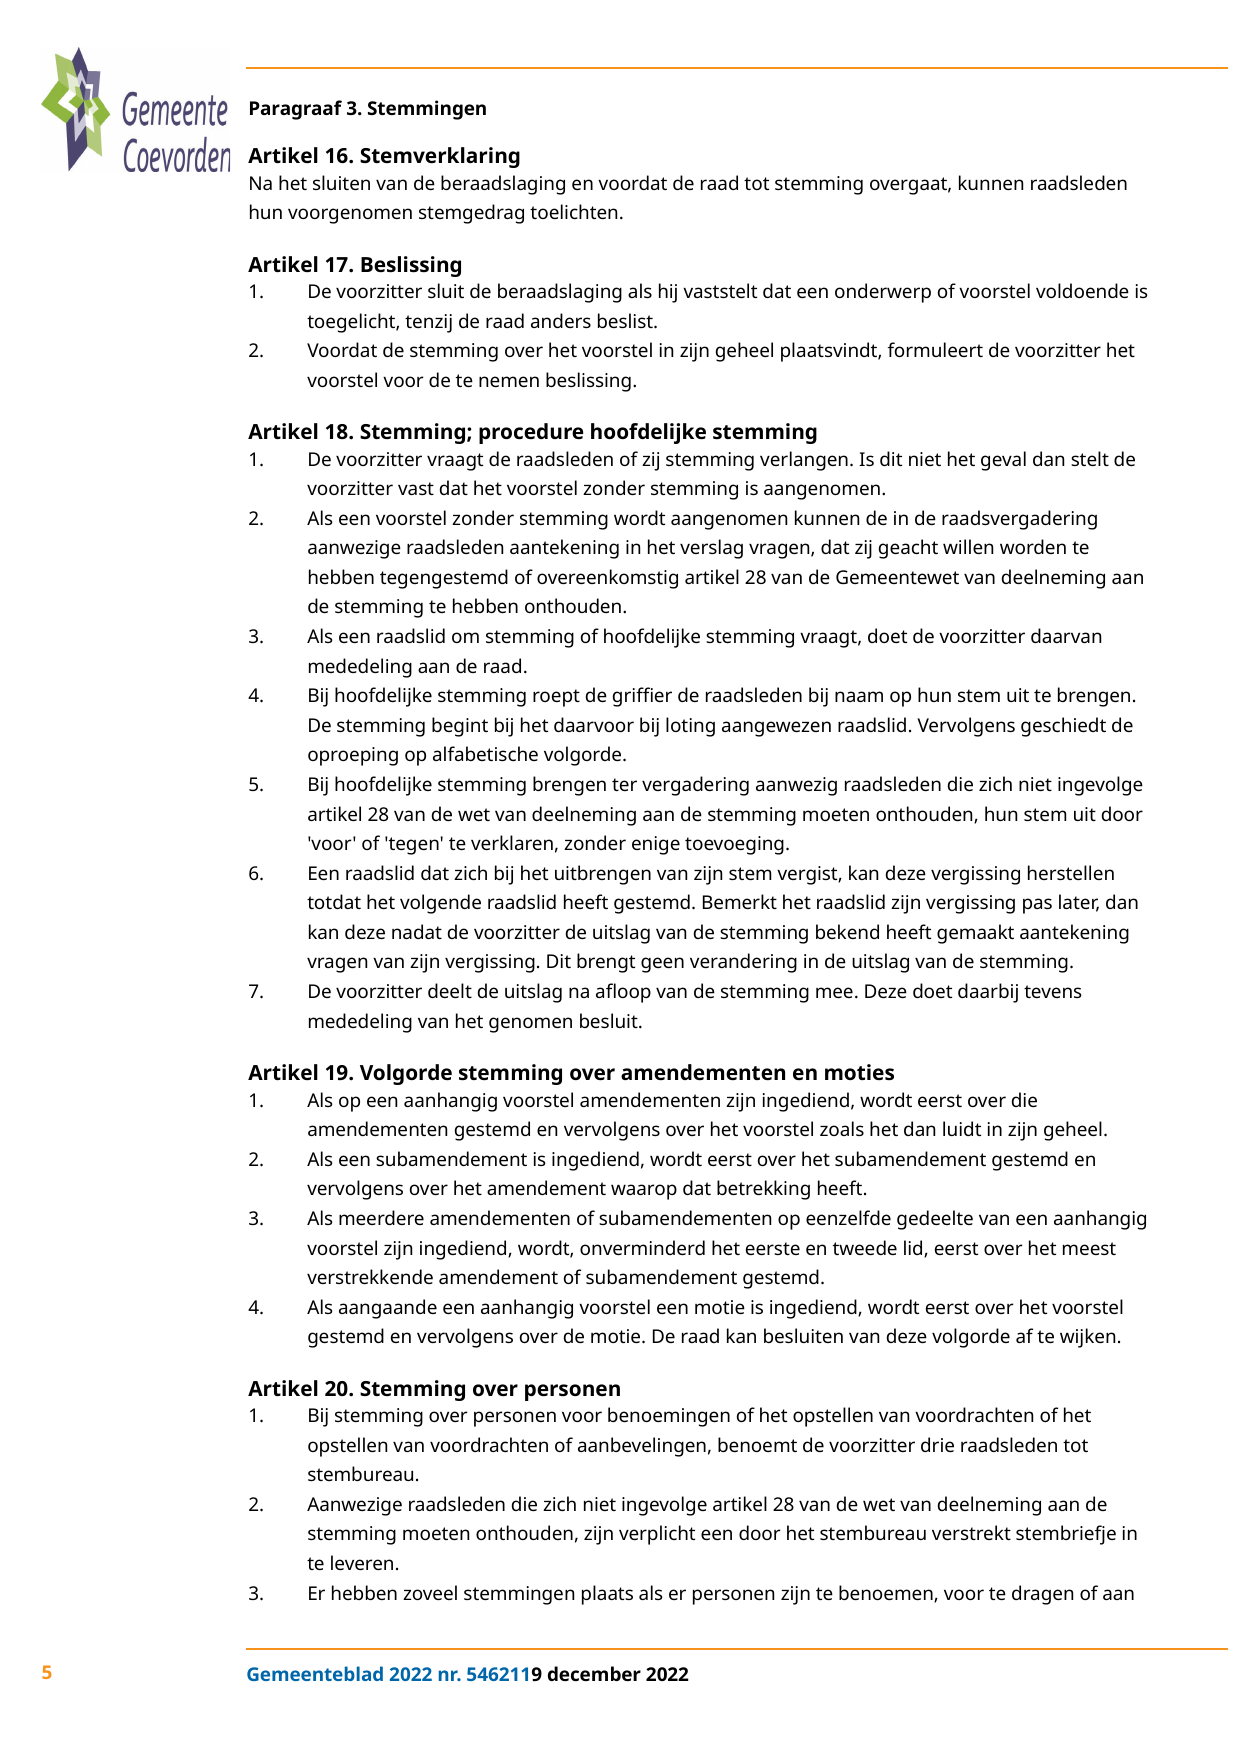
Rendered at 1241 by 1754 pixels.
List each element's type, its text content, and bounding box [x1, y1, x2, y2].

text Artikel 19. Volgorde stemming over amendementen en moties [248, 1058, 1152, 1087]
list De voorzitter vraagt de raadsleden of zij stemming verlangen. Is dit niet het geval dan stelt de voorzitter vast dat het voorstel zonder stemming is aangenomen. [248, 446, 1152, 501]
list Voordat de stemming over het voorstel in zijn geheel plaatsvindt, formuleert de voorzitter het voorstel voor de te nemen beslissing. [248, 337, 1152, 393]
text Paragraaf 3. Stemmingen [248, 95, 1152, 121]
list Een raadslid dat zich bij het uitbrengen van zijn stem vergist, kan deze vergissing herstellen totdat het volgende raadslid heeft gestemd. Bemerkt het raadslid zijn vergissing pas later, dan kan deze nadat de voorzitter de uitslag van de stemming bekend heeft gemaakt aantekening vragen van zijn vergissing. Dit brengt geen verandering in de uitslag van de stemming. [248, 860, 1152, 974]
list Als een voorstel zonder stemming wordt aangenomen kunnen de in de raadsvergadering aanwezige raadsleden aantekening in het verslag vragen, dat zij geacht willen worden te hebben tegengestemd of overeenkomstig artikel 28 van de Gemeentewet van deelneming aan de stemming te hebben onthouden. [248, 505, 1152, 619]
picture [41, 47, 231, 172]
list De voorzitter deelt de uitslag na afloop van de stemming mee. Deze doet daarbij tevens mededeling van het genomen besluit. [248, 978, 1152, 1034]
text Artikel 16. Stemverklaring [248, 141, 1152, 170]
list Als een raadslid om stemming of hoofdelijke stemming vraagt, doet de voorzitter daarvan mededeling aan de raad. [248, 623, 1152, 679]
text Artikel 18. Stemming; procedure hoofdelijke stemming [248, 417, 1152, 446]
list Bij stemming over personen voor benoemingen of het opstellen van voordrachten of het opstellen van voordrachten of aanbevelingen, benoemt de voorzitter drie raadsleden tot stembureau. [248, 1402, 1152, 1487]
list Er hebben zoveel stemmingen plaats als er personen zijn te benoemen, voor te dragen of aan [248, 1580, 1152, 1606]
list Als op een aanhangig voorstel amendementen zijn ingediend, wordt eerst over die amendementen gestemd en vervolgens over het voorstel zoals het dan luidt in zijn geheel. [248, 1087, 1152, 1142]
text Artikel 17. Beslissing [248, 250, 1152, 278]
list Als een subamendement is ingediend, wordt eerst over het subamendement gestemd en vervolgens over het amendement waarop dat betrekking heeft. [248, 1146, 1152, 1201]
list Als aangaande een aanhangig voorstel een motie is ingediend, wordt eerst over het voorstel gestemd en vervolgens over de motie. De raad kan besluiten van deze volgorde af te wijken. [248, 1294, 1152, 1349]
text Artikel 20. Stemming over personen [248, 1374, 1152, 1402]
list Bij hoofdelijke stemming brengen ter vergadering aanwezig raadsleden die zich niet ingevolge artikel 28 van de wet van deelneming aan de stemming moeten onthouden, hun stem uit door 'voor' of 'tegen' te verklaren, zonder enige toevoeging. [248, 771, 1152, 856]
text Na het sluiten van de beraadslaging en voordat de raad tot stemming overgaat, kunnen raadsleden hun voorgenomen stemgedrag toelichten. [248, 170, 1152, 225]
list Bij hoofdelijke stemming roept de griffier de raadsleden bij naam op hun stem uit te brengen. De stemming begint bij het daarvoor bij loting aangewezen raadslid. Vervolgens geschiedt de oproeping op alfabetische volgorde. [248, 682, 1152, 767]
list Aanwezige raadsleden die zich niet ingevolge artikel 28 van de wet van deelneming aan de stemming moeten onthouden, zijn verplicht een door het stembureau verstrekt stembriefje in te leveren. [248, 1491, 1152, 1576]
list De voorzitter sluit de beraadslaging als hij vaststelt dat een onderwerp of voorstel voldoende is toegelicht, tenzij de raad anders beslist. [248, 278, 1152, 333]
list Als meerdere amendementen of subamendementen op eenzelfde gedeelte van een aanhangig voorstel zijn ingediend, wordt, onverminderd het eerste en tweede lid, eerst over het meest verstrekkende amendement of subamendement gestemd. [248, 1205, 1152, 1290]
